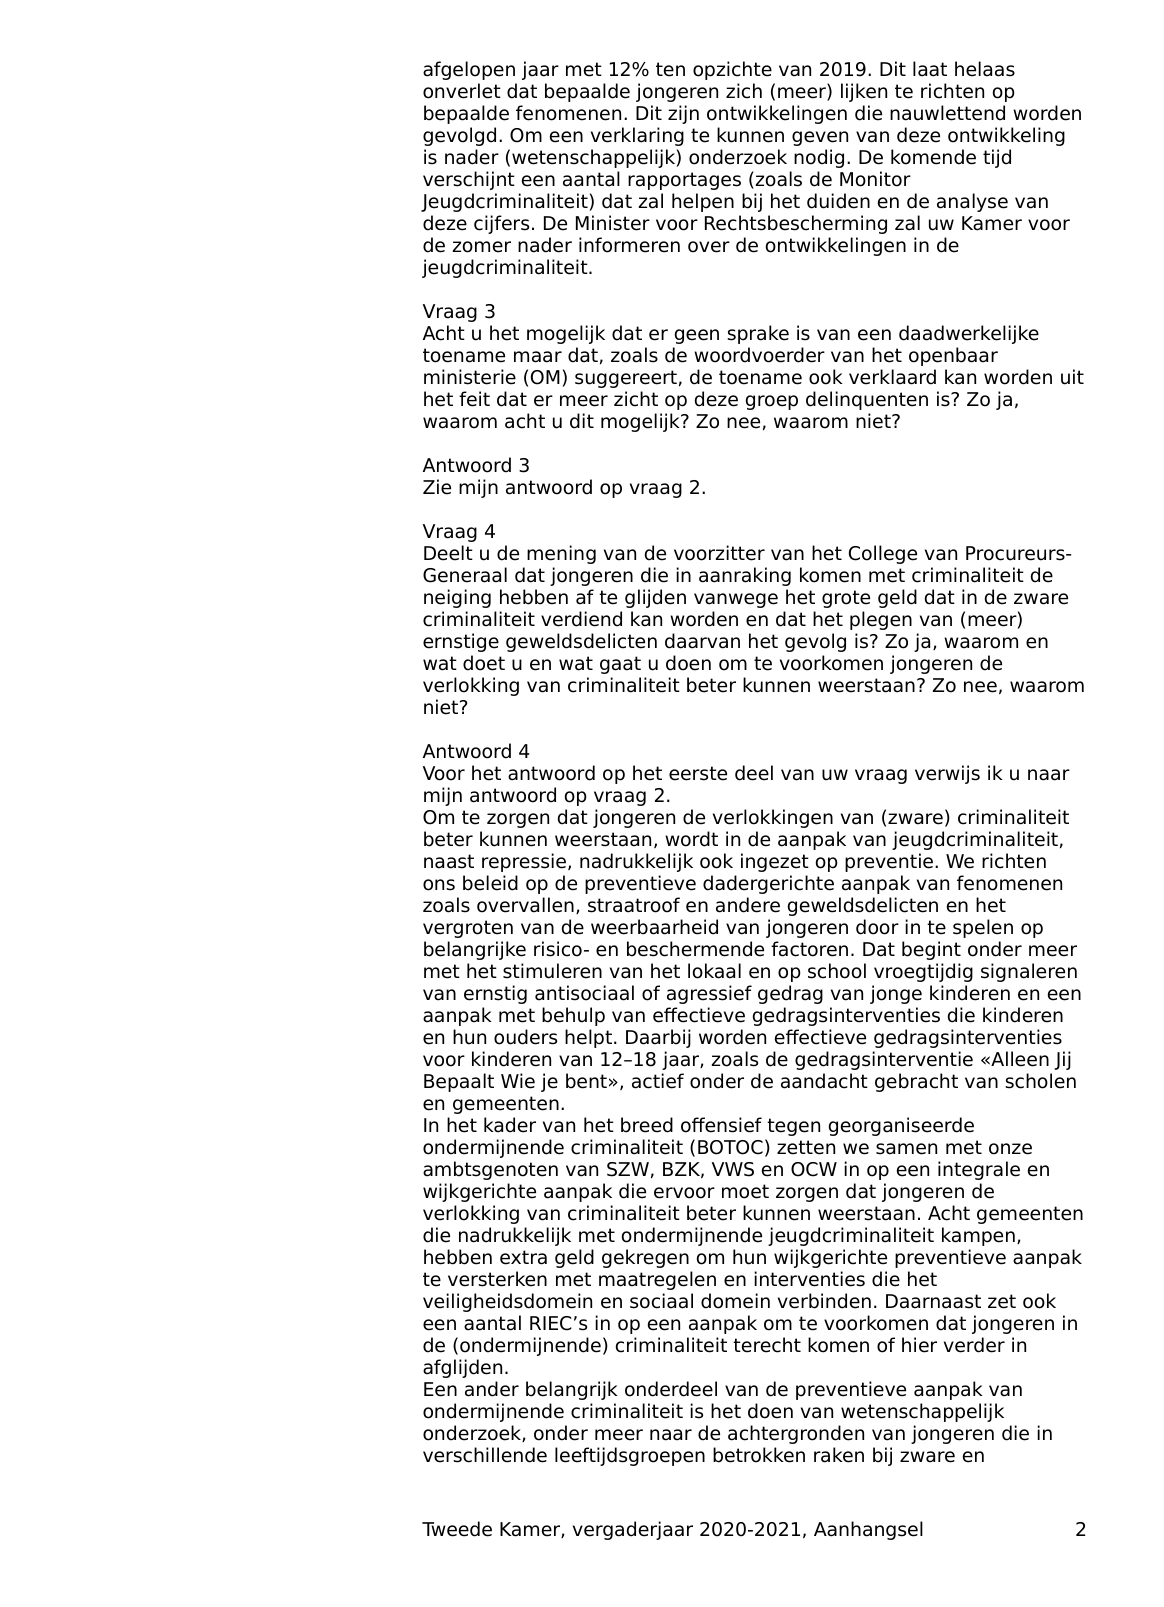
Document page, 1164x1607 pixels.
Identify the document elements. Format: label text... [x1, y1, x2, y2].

text Vraag 4 [422, 521, 1087, 543]
text Vraag 3 [422, 301, 1087, 323]
text Om te zorgen dat jongeren de verlokkingen van (zware) criminaliteit beter kunnen weerstaan, wordt in de aanpak van jeugdcriminaliteit, naast repressie, nadrukkelijk ook ingezet op preventie. We richten ons beleid op de preventieve dadergerichte aanpak van fenomenen zoals overvallen, straatroof en andere geweldsdelicten en het vergroten van de weerbaarheid van jongeren door in te spelen op belangrijke risico- en beschermende factoren. Dat begint onder meer met het stimuleren van het lokaal en op school vroegtijdig signaleren van ernstig antisociaal of agressief gedrag van jonge kinderen en een aanpak met behulp van effectieve gedragsinterventies die kinderen en hun ouders helpt. Daarbij worden effectieve gedragsinterventies voor kinderen van 12–18 jaar, zoals de gedragsinterventie «Alleen Jij Bepaalt Wie je bent», actief onder de aandacht gebracht van scholen en gemeenten. [422, 807, 1087, 1115]
text Deelt u de mening van de voorzitter van het College van Procureurs-Generaal dat jongeren die in aanraking komen met criminaliteit de neiging hebben af te glijden vanwege het grote geld dat in de zware criminaliteit verdiend kan worden en dat het plegen van (meer) ernstige geweldsdelicten daarvan het gevolg is? Zo ja, waarom en wat doet u en wat gaat u doen om te voorkomen jongeren de verlokking van criminaliteit beter kunnen weerstaan? Zo nee, waarom niet? [422, 543, 1087, 719]
text Antwoord 4 [422, 741, 1087, 763]
text afgelopen jaar met 12% ten opzichte van 2019. Dit laat helaas onverlet dat bepaalde jongeren zich (meer) lijken te richten op bepaalde fenomenen. Dit zijn ontwikkelingen die nauwlettend worden gevolgd. Om een verklaring te kunnen geven van deze ontwikkeling is nader (wetenschappelijk) onderzoek nodig. De komende tijd verschijnt een aantal rapportages (zoals de Monitor Jeugdcriminaliteit) dat zal helpen bij het duiden en de analyse van deze cijfers. De Minister voor Rechtsbescherming zal uw Kamer voor de zomer nader informeren over de ontwikkelingen in de jeugdcriminaliteit. [422, 59, 1087, 279]
text In het kader van het breed offensief tegen georganiseerde ondermijnende criminaliteit (BOTOC) zetten we samen met onze ambtsgenoten van SZW, BZK, VWS en OCW in op een integrale en wijkgerichte aanpak die ervoor moet zorgen dat jongeren de verlokking van criminaliteit beter kunnen weerstaan. Acht gemeenten die nadrukkelijk met ondermijnende jeugdcriminaliteit kampen, hebben extra geld gekregen om hun wijkgerichte preventieve aanpak te versterken met maatregelen en interventies die het veiligheidsdomein en sociaal domein verbinden. Daarnaast zet ook een aantal RIEC’s in op een aanpak om te voorkomen dat jongeren in de (ondermijnende) criminaliteit terecht komen of hier verder in afglijden. [422, 1115, 1087, 1379]
text Voor het antwoord op het eerste deel van uw vraag verwijs ik u naar mijn antwoord op vraag 2. [422, 763, 1087, 807]
text Antwoord 3 [422, 455, 1087, 477]
text Een ander belangrijk onderdeel van de preventieve aanpak van ondermijnende criminaliteit is het doen van wetenschappelijk onderzoek, onder meer naar de achtergronden van jongeren die in verschillende leeftijdsgroepen betrokken raken bij zware en [422, 1379, 1087, 1467]
text Zie mijn antwoord op vraag 2. [422, 477, 1087, 499]
text Acht u het mogelijk dat er geen sprake is van een daadwerkelijke toename maar dat, zoals de woordvoerder van het openbaar ministerie (OM) suggereert, de toename ook verklaard kan worden uit het feit dat er meer zicht op deze groep delinquenten is? Zo ja, waarom acht u dit mogelijk? Zo nee, waarom niet? [422, 323, 1087, 433]
